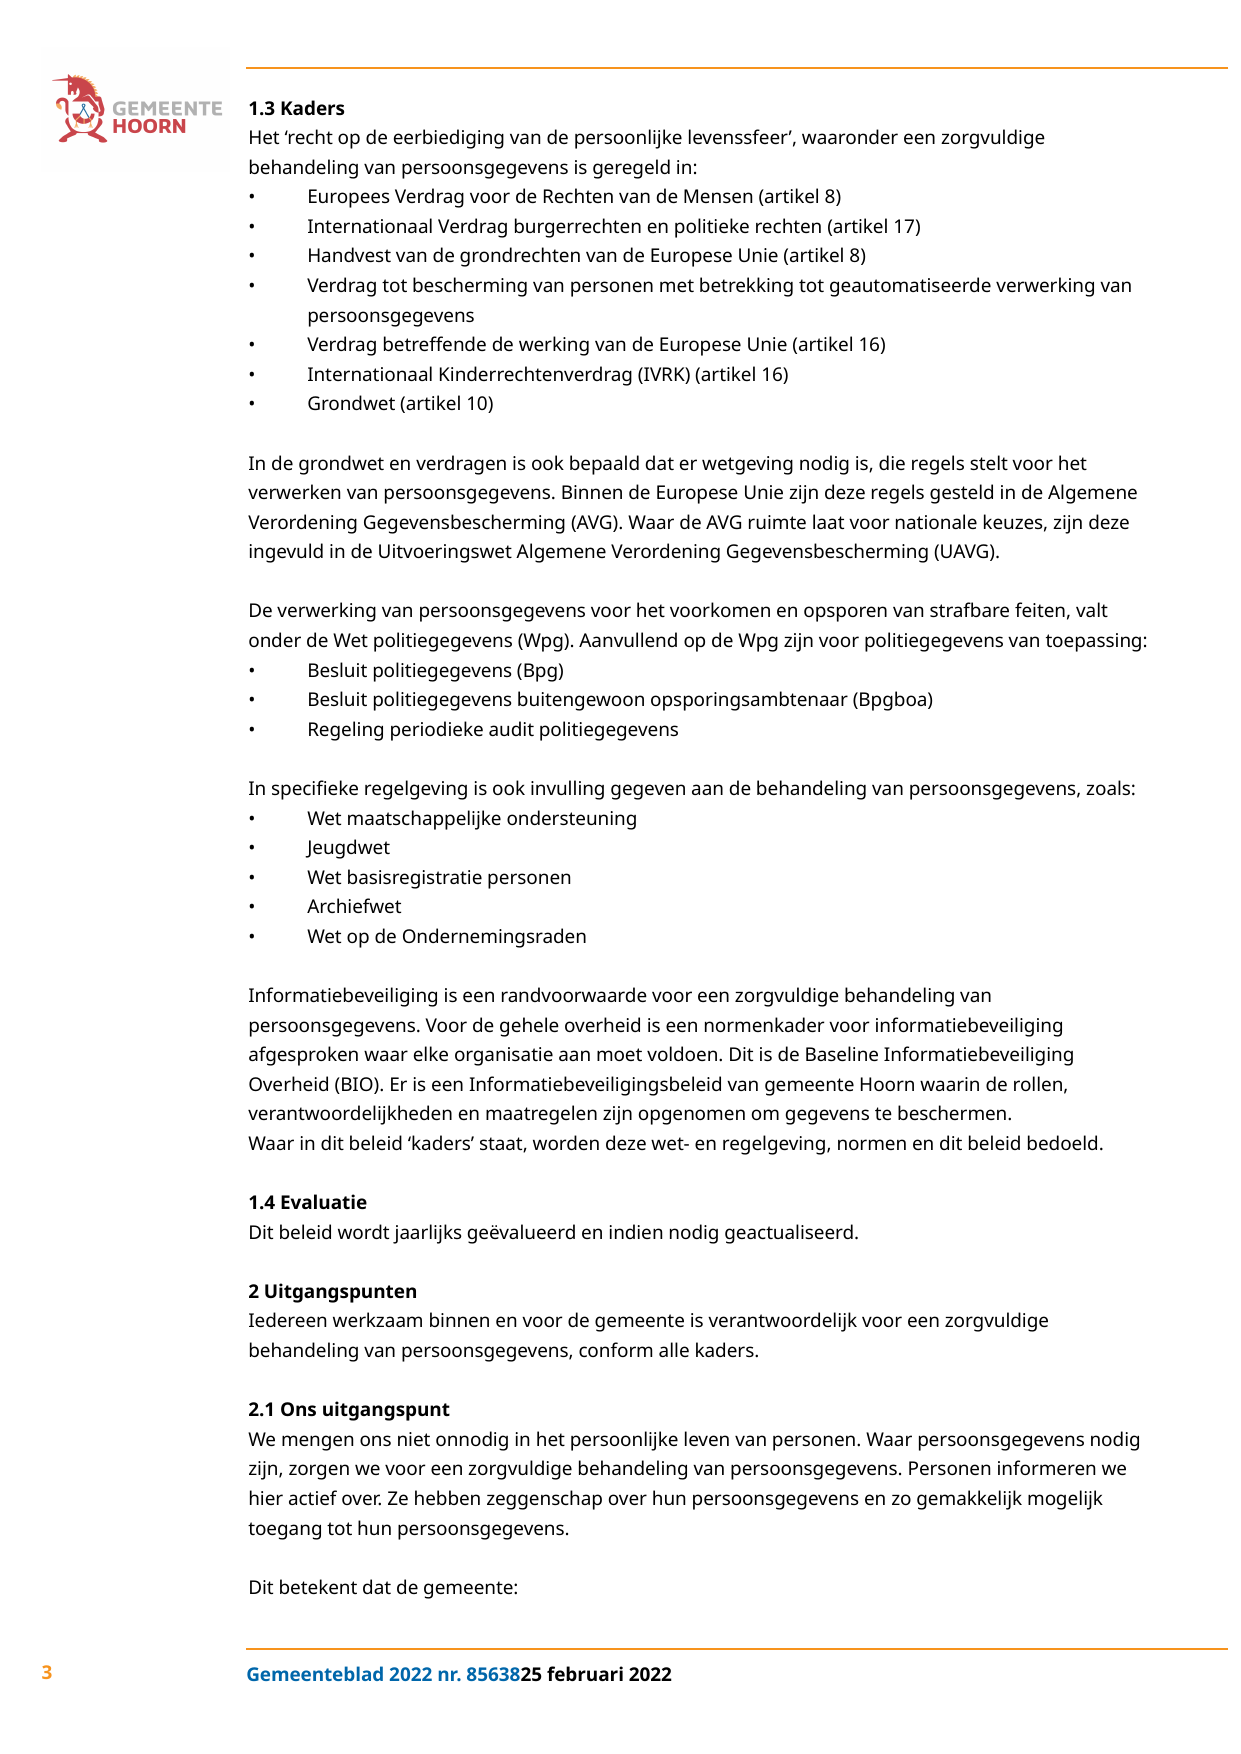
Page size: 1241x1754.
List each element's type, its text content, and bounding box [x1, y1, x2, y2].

list Europees Verdrag voor de Rechten van de Mensen (artikel 8) [248, 183, 1152, 209]
list Wet basisregistratie personen [248, 864, 1152, 890]
list Regeling periodieke audit politiegegevens [248, 716, 1152, 742]
list Wet op de Ondernemingsraden [248, 923, 1152, 949]
list Grondwet (artikel 10) [248, 391, 1152, 416]
text 1.3 Kaders [248, 95, 1152, 121]
list Wet maatschappelijke ondersteuning [248, 805, 1152, 831]
text In specifieke regelgeving is ook invulling gegeven aan de behandeling van persoonsgegevens, zoals: [248, 775, 1152, 801]
picture [41, 47, 231, 172]
list Archiefwet [248, 893, 1152, 919]
text Informatiebeveiliging is een randvoorwaarde voor een zorgvuldige behandeling van persoonsgegevens. Voor de gehele overheid is een normenkader voor informatiebeveiliging afgesproken waar elke organisatie aan moet voldoen. Dit is de Baseline Informatiebeveiliging Overheid (BIO). Er is een Informatiebeveiligingsbeleid van gemeente Hoorn waarin de rollen, verantwoordelijkheden en maatregelen zijn opgenomen om gegevens te beschermen. [248, 982, 1152, 1126]
text We mengen ons niet onnodig in het persoonlijke leven van personen. Waar persoonsgegevens nodig zijn, zorgen we voor een zorgvuldige behandeling van persoonsgegevens. Personen informeren we hier actief over. Ze hebben zeggenschap over hun persoonsgegevens en zo gemakkelijk mogelijk toegang tot hun persoonsgegevens. [248, 1426, 1152, 1541]
text Dit beleid wordt jaarlijks geëvalueerd en indien nodig geactualiseerd. [248, 1219, 1152, 1245]
text Waar in dit beleid ‘kaders’ staat, worden deze wet- en regelgeving, normen en dit beleid bedoeld. [248, 1130, 1152, 1156]
text Dit betekent dat de gemeente: [248, 1574, 1152, 1600]
text 2 Uitgangspunten [248, 1278, 1152, 1304]
text 2.1 Ons uitgangspunt [248, 1396, 1152, 1422]
text De verwerking van persoonsgegevens voor het voorkomen en opsporen van strafbare feiten, valt onder de Wet politiegegevens (Wpg). Aanvullend op de Wpg zijn voor politiegegevens van toepassing: [248, 598, 1152, 653]
text Iedereen werkzaam binnen en voor de gemeente is verantwoordelijk voor een zorgvuldige behandeling van persoonsgegevens, conform alle kaders. [248, 1308, 1152, 1363]
list Internationaal Verdrag burgerrechten en politieke rechten (artikel 17) [248, 213, 1152, 239]
text In de grondwet en verdragen is ook bepaald dat er wetgeving nodig is, die regels stelt voor het verwerken van persoonsgegevens. Binnen de Europese Unie zijn deze regels gesteld in de Algemene Verordening Gegevensbescherming (AVG). Waar de AVG ruimte laat voor nationale keuzes, zijn deze ingevuld in de Uitvoeringswet Algemene Verordening Gegevensbescherming (UAVG). [248, 450, 1152, 564]
text Het ‘recht op de eerbiediging van de persoonlijke levenssfeer’, waaronder een zorgvuldige behandeling van persoonsgegevens is geregeld in: [248, 124, 1152, 180]
text 1.4 Evaluatie [248, 1189, 1152, 1215]
list Besluit politiegegevens buitengewoon opsporingsambtenaar (Bpgboa) [248, 686, 1152, 712]
list Jeugdwet [248, 834, 1152, 860]
list Internationaal Kinderrechtenverdrag (IVRK) (artikel 16) [248, 361, 1152, 387]
list Verdrag betreffende de werking van de Europese Unie (artikel 16) [248, 331, 1152, 357]
list Verdrag tot bescherming van personen met betrekking tot geautomatiseerde verwerking van persoonsgegevens [248, 272, 1152, 328]
list Besluit politiegegevens (Bpg) [248, 657, 1152, 683]
list Handvest van de grondrechten van de Europese Unie (artikel 8) [248, 243, 1152, 268]
